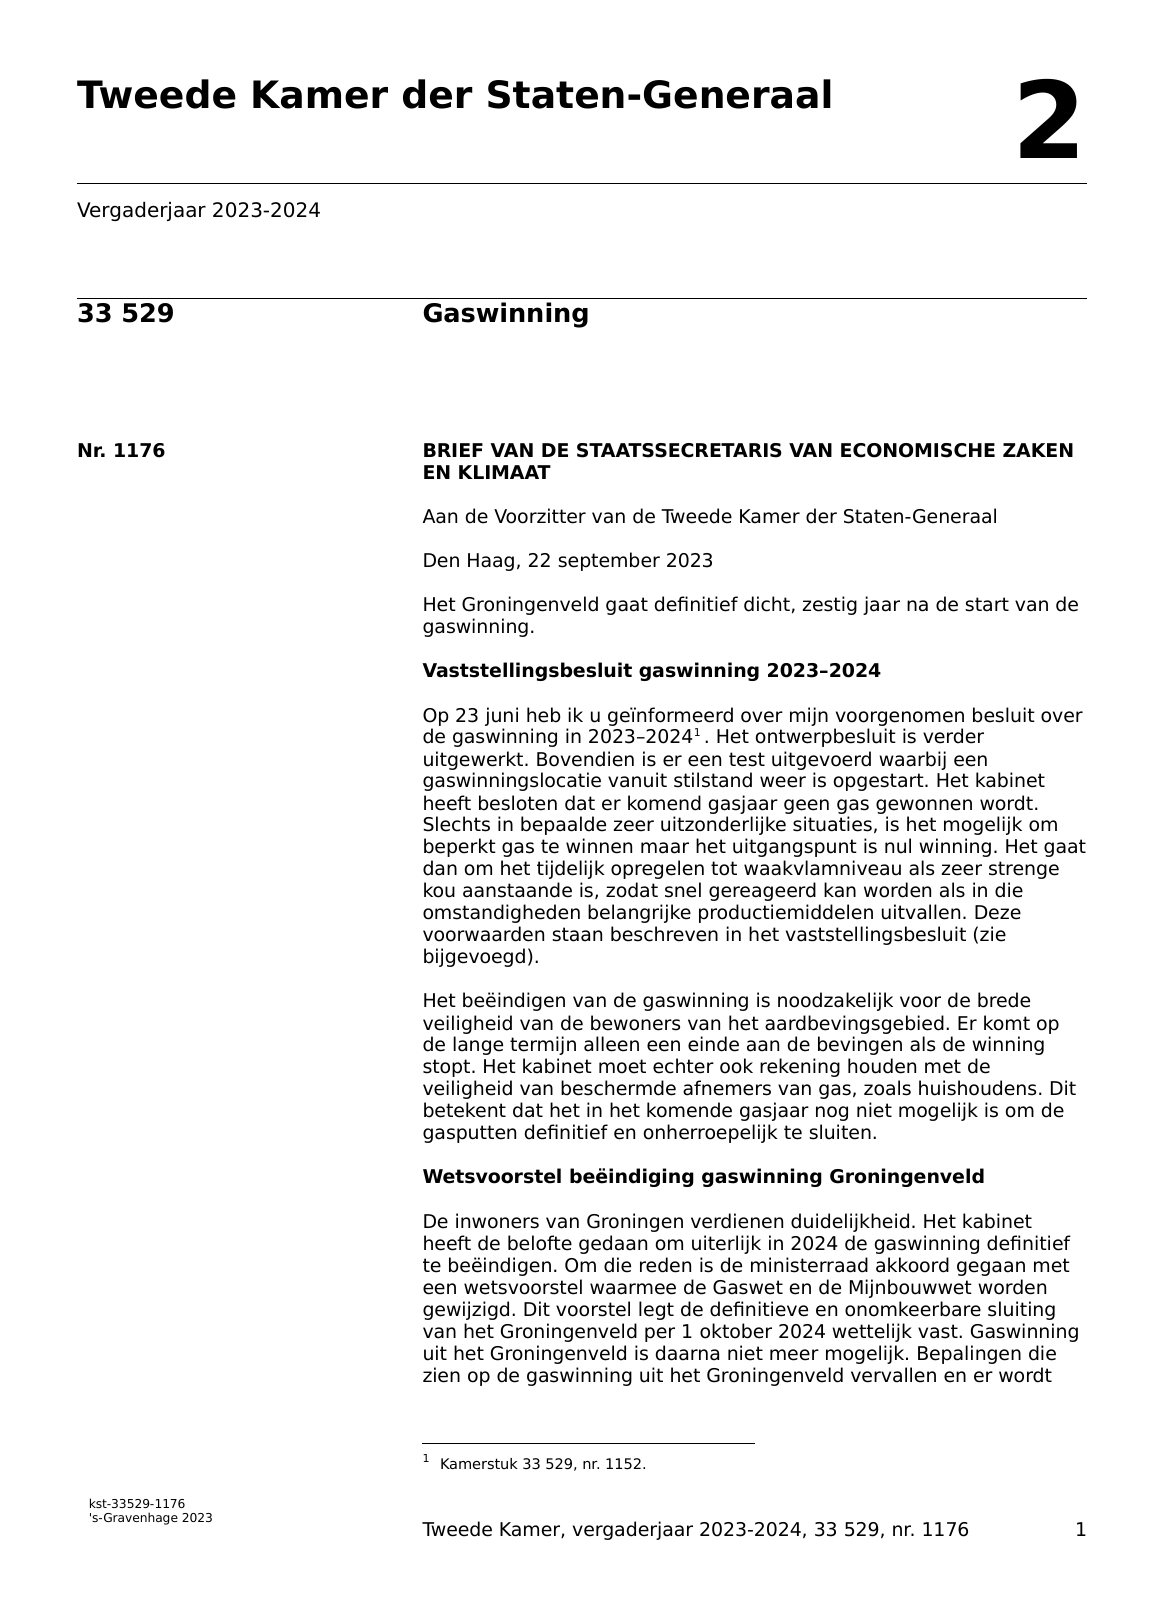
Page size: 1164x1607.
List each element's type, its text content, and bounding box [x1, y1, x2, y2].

subtitle 33 529 Gaswinning [77, 299, 1087, 329]
table_cell Vergaderjaar 2023-2024 [77, 184, 1087, 298]
subtitle Vaststellingsbesluit gaswinning 2023–2024 [422, 660, 1087, 682]
subtitle Wetsvoorstel beëindiging gaswinning Groningenveld [422, 1166, 1087, 1188]
text Aan de Voorzitter van de Tweede Kamer der Staten-Generaal [422, 506, 1087, 528]
text De inwoners van Groningen verdienen duidelijkheid. Het kabinet heeft de belofte gedaan om uiterlijk in 2024 de gaswinning definitief te beëindigen. Om die reden is de ministerraad akkoord gegaan met een wetsvoorstel waarmee de Gaswet en de Mijnbouwwet worden gewijzigd. Dit voorstel legt de definitieve en onomkeerbare sluiting van het Groningenveld per 1 oktober 2024 wettelijk vast. Gaswinning uit het Groningenveld is daarna niet meer mogelijk. Bepalingen die zien op de gaswinning uit het Groningenveld vervallen en er wordt [422, 1211, 1087, 1386]
table_header Tweede Kamer der Staten-Generaal [77, 59, 886, 183]
text Kamerstuk 33 529, nr. 1152. [422, 1452, 1087, 1474]
text Het beëindigen van de gaswinning is noodzakelijk voor de brede veiligheid van de bewoners van het aardbevingsgebied. Er komt op de lange termijn alleen een einde aan de bevingen als de winning stopt. Het kabinet moet echter ook rekening houden met de veiligheid van beschermde afnemers van gas, zoals huishoudens. Dit betekent dat het in het komende gasjaar nog niet mogelijk is om de gasputten definitief en onherroepelijk te sluiten. [422, 990, 1087, 1144]
text Het Groningenveld gaat definitief dicht, zestig jaar na de start van de gaswinning. [422, 594, 1087, 638]
text Op 23 juni heb ik u geïnformeerd over mijn voorgenomen besluit over de gaswinning in 2023–2024. Het ontwerpbesluit is verder uitgewerkt. Bovendien is er een test uitgevoerd waarbij een gaswinningslocatie vanuit stilstand weer is opgestart. Het kabinet heeft besloten dat er komend gasjaar geen gas gewonnen wordt. Slechts in bepaalde zeer uitzonderlijke situaties, is het mogelijk om beperkt gas te winnen maar het uitgangspunt is nul winning. Het gaat dan om het tijdelijk opregelen tot waakvlamniveau als zeer strenge kou aanstaande is, zodat snel gereageerd kan worden als in die omstandigheden belangrijke productiemiddelen uitvallen. Deze voorwaarden staan beschreven in het vaststellingsbesluit (zie bijgevoegd). [422, 704, 1087, 968]
text kst-33529-1176 [88, 1497, 323, 1511]
subtitle Nr. 1176 BRIEF VAN DE STAATSSECRETARIS VAN ECONOMISCHE ZAKEN EN KLIMAAT [77, 440, 1087, 484]
table_header 2 [886, 59, 1087, 183]
text 's-Gravenhage 2023 [88, 1511, 323, 1525]
text Den Haag, 22 september 2023 [422, 550, 1087, 572]
